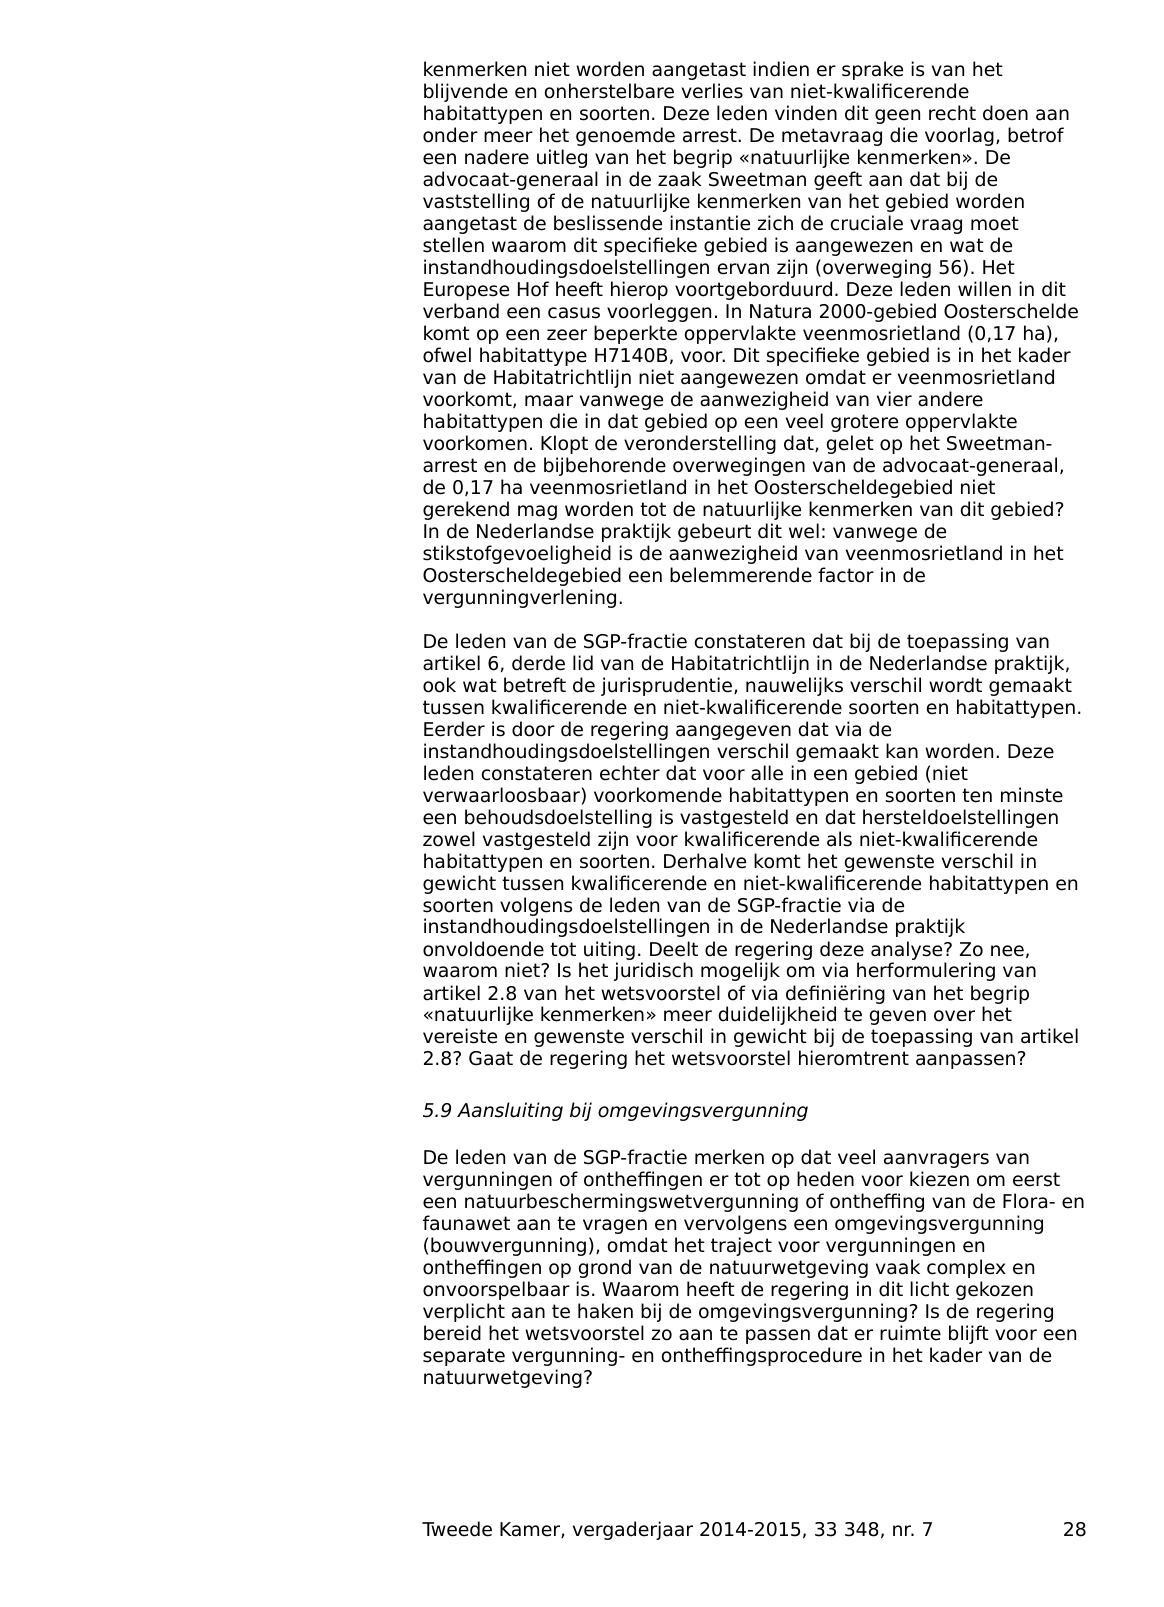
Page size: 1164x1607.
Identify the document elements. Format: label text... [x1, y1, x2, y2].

text De leden van de SGP-fractie merken op dat veel aanvragers van vergunningen of ontheffingen er tot op heden voor kiezen om eerst een natuurbeschermingswetvergunning of ontheffing van de Flora- en faunawet aan te vragen en vervolgens een omgevingsvergunning (bouwvergunning), omdat het traject voor vergunningen en ontheffingen op grond van de natuurwetgeving vaak complex en onvoorspelbaar is. Waarom heeft de regering in dit licht gekozen verplicht aan te haken bij de omgevingsvergunning? Is de regering bereid het wetsvoorstel zo aan te passen dat er ruimte blijft voor een separate vergunning- en ontheffingsprocedure in het kader van de natuurwetgeving? [422, 1147, 1087, 1389]
text De leden van de SGP-fractie constateren dat bij de toepassing van artikel 6, derde lid van de Habitatrichtlijn in de Nederlandse praktijk, ook wat betreft de jurisprudentie, nauwelijks verschil wordt gemaakt tussen kwalificerende en niet-kwalificerende soorten en habitattypen. Eerder is door de regering aangegeven dat via de instandhoudingsdoelstellingen verschil gemaakt kan worden. Deze leden constateren echter dat voor alle in een gebied (niet verwaarloosbaar) voorkomende habitattypen en soorten ten minste een behoudsdoelstelling is vastgesteld en dat hersteldoelstellingen zowel vastgesteld zijn voor kwalificerende als niet-kwalificerende habitattypen en soorten. Derhalve komt het gewenste verschil in gewicht tussen kwalificerende en niet-kwalificerende habitattypen en soorten volgens de leden van de SGP-fractie via de instandhoudingsdoelstellingen in de Nederlandse praktijk onvoldoende tot uiting. Deelt de regering deze analyse? Zo nee, waarom niet? Is het juridisch mogelijk om via herformulering van artikel 2.8 van het wetsvoorstel of via definiëring van het begrip «natuurlijke kenmerken» meer duidelijkheid te geven over het vereiste en gewenste verschil in gewicht bij de toepassing van artikel 2.8? Gaat de regering het wetsvoorstel hieromtrent aanpassen? [422, 631, 1087, 1070]
text kenmerken niet worden aangetast indien er sprake is van het blijvende en onherstelbare verlies van niet-kwalificerende habitattypen en soorten. Deze leden vinden dit geen recht doen aan onder meer het genoemde arrest. De metavraag die voorlag, betrof een nadere uitleg van het begrip «natuurlijke kenmerken». De advocaat-generaal in de zaak Sweetman geeft aan dat bij de vaststelling of de natuurlijke kenmerken van het gebied worden aangetast de beslissende instantie zich de cruciale vraag moet stellen waarom dit specifieke gebied is aangewezen en wat de instandhoudingsdoelstellingen ervan zijn (overweging 56). Het Europese Hof heeft hierop voortgeborduurd. Deze leden willen in dit verband een casus voorleggen. In Natura 2000-gebied Oosterschelde komt op een zeer beperkte oppervlakte veenmosrietland (0,17 ha), ofwel habitattype H7140B, voor. Dit specifieke gebied is in het kader van de Habitatrichtlijn niet aangewezen omdat er veenmosrietland voorkomt, maar vanwege de aanwezigheid van vier andere habitattypen die in dat gebied op een veel grotere oppervlakte voorkomen. Klopt de veronderstelling dat, gelet op het Sweetman-arrest en de bijbehorende overwegingen van de advocaat-generaal, de 0,17 ha veenmosrietland in het Oosterscheldegebied niet gerekend mag worden tot de natuurlijke kenmerken van dit gebied? In de Nederlandse praktijk gebeurt dit wel: vanwege de stikstofgevoeligheid is de aanwezigheid van veenmosrietland in het Oosterscheldegebied een belemmerende factor in de vergunningverlening. [422, 59, 1087, 608]
subtitle 5.9 Aansluiting bij omgevingsvergunning [422, 1100, 1087, 1122]
